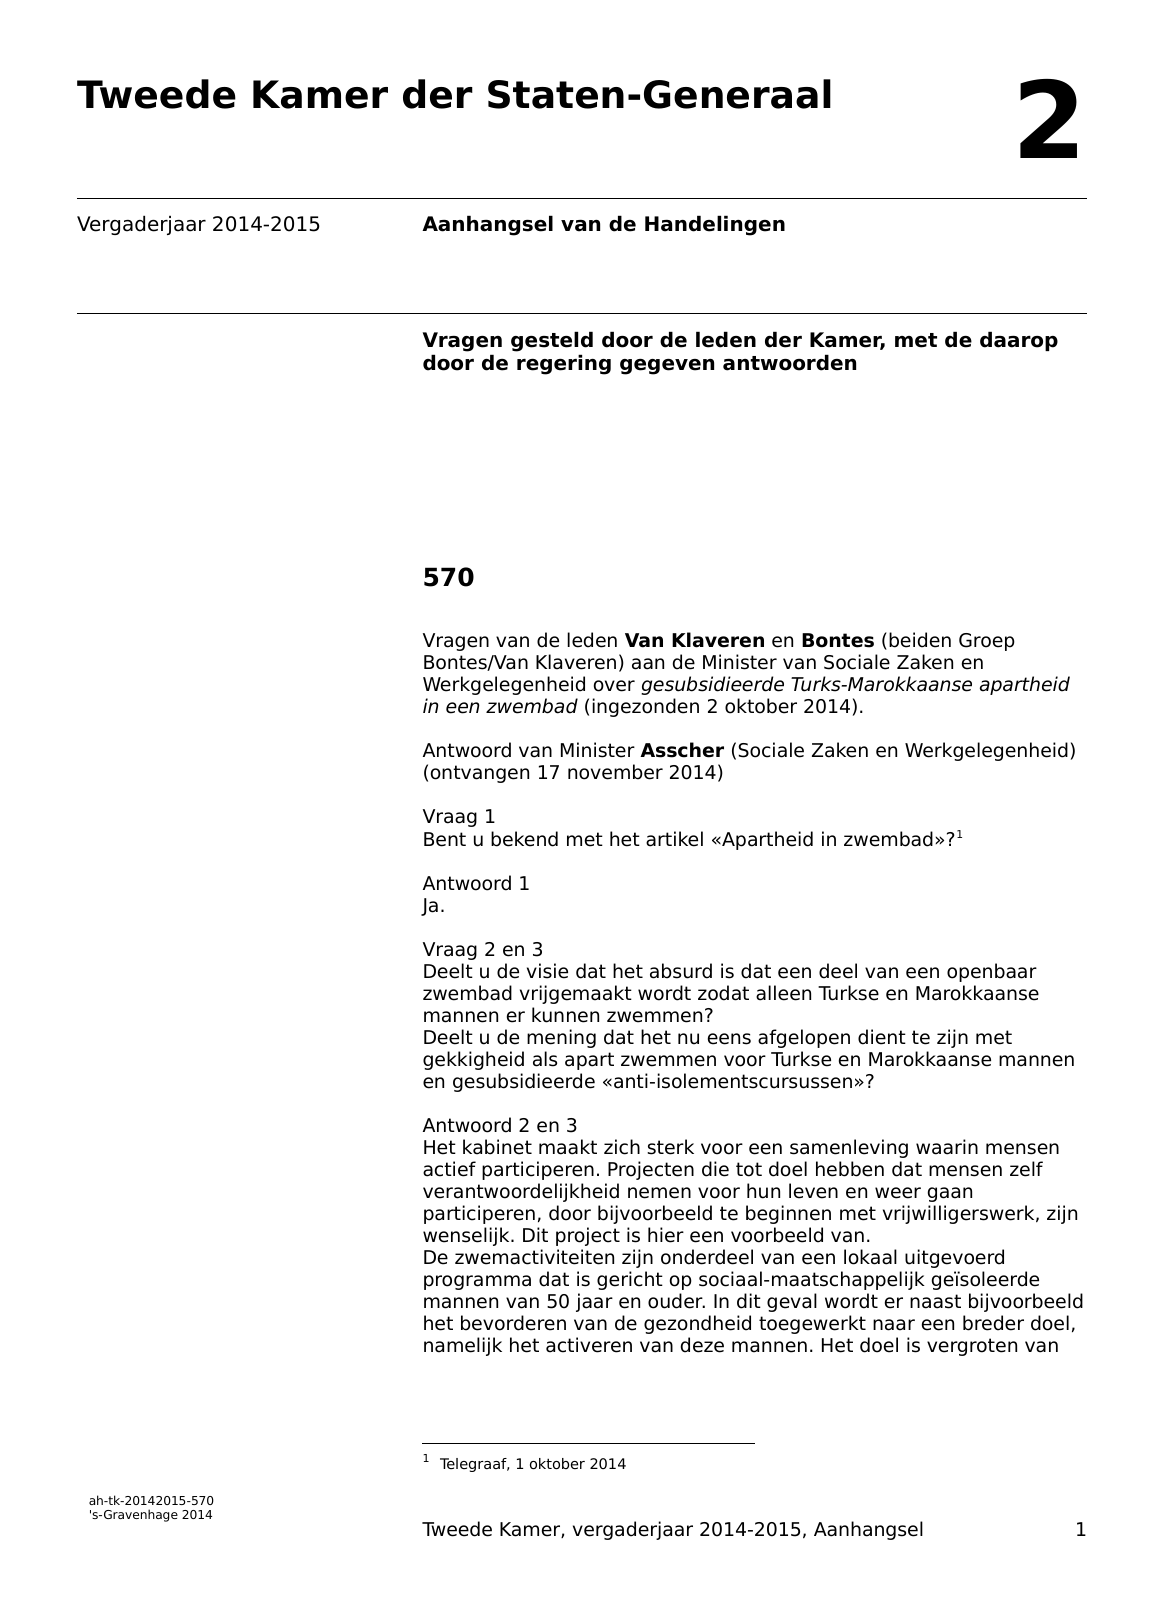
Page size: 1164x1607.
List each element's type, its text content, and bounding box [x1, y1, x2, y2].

text Het kabinet maakt zich sterk voor een samenleving waarin mensen actief participeren. Projecten die tot doel hebben dat mensen zelf verantwoordelijkheid nemen voor hun leven en weer gaan participeren, door bijvoorbeeld te beginnen met vrijwilligerswerk, zijn wenselijk. Dit project is hier een voorbeeld van. [422, 1137, 1087, 1247]
text Deelt u de mening dat het nu eens afgelopen dient te zijn met gekkigheid als apart zwemmen voor Turkse en Marokkaanse mannen en gesubsidieerde «anti-isolementscursussen»? [422, 1027, 1087, 1093]
text Antwoord van Minister Asscher (Sociale Zaken en Werkgelegenheid) (ontvangen 17 november 2014) [422, 740, 1087, 784]
text Telegraaf, 1 oktober 2014 [422, 1452, 1087, 1474]
text Vraag 2 en 3 [422, 939, 1087, 961]
text ah-tk-20142015-570 [88, 1494, 323, 1508]
table_cell [77, 314, 422, 375]
table_cell Vragen gesteld door de leden der Kamer, met de daarop door de regering gegeven antwoorden [422, 314, 1087, 375]
table_cell Aanhangsel van de Handelingen [422, 199, 1087, 313]
table_header Tweede Kamer der Staten-Generaal [77, 59, 886, 198]
table_cell Vergaderjaar 2014-2015 [77, 199, 422, 313]
text 's-Gravenhage 2014 [88, 1508, 323, 1522]
table_header 2 [886, 59, 1087, 198]
text De zwemactiviteiten zijn onderdeel van een lokaal uitgevoerd programma dat is gericht op sociaal-maatschappelijk geïsoleerde mannen van 50 jaar en ouder. In dit geval wordt er naast bijvoorbeeld het bevorderen van de gezondheid toegewerkt naar een breder doel, namelijk het activeren van deze mannen. Het doel is vergroten van [422, 1247, 1087, 1357]
text Antwoord 2 en 3 [422, 1115, 1087, 1137]
text Bent u bekend met het artikel «Apartheid in zwembad»? [422, 828, 1087, 850]
text Deelt u de visie dat het absurd is dat een deel van een openbaar zwembad vrijgemaakt wordt zodat alleen Turkse en Marokkaanse mannen er kunnen zwemmen? [422, 961, 1087, 1027]
text 570 [422, 563, 1087, 592]
text Ja. [422, 894, 1087, 917]
text Vragen van de leden Van Klaveren en Bontes (beiden Groep Bontes/Van Klaveren) aan de Minister van Sociale Zaken en Werkgelegenheid over gesubsidieerde Turks-Marokkaanse apartheid in een zwembad (ingezonden 2 oktober 2014). [422, 630, 1087, 718]
text Vraag 1 [422, 806, 1087, 828]
text Antwoord 1 [422, 873, 1087, 894]
